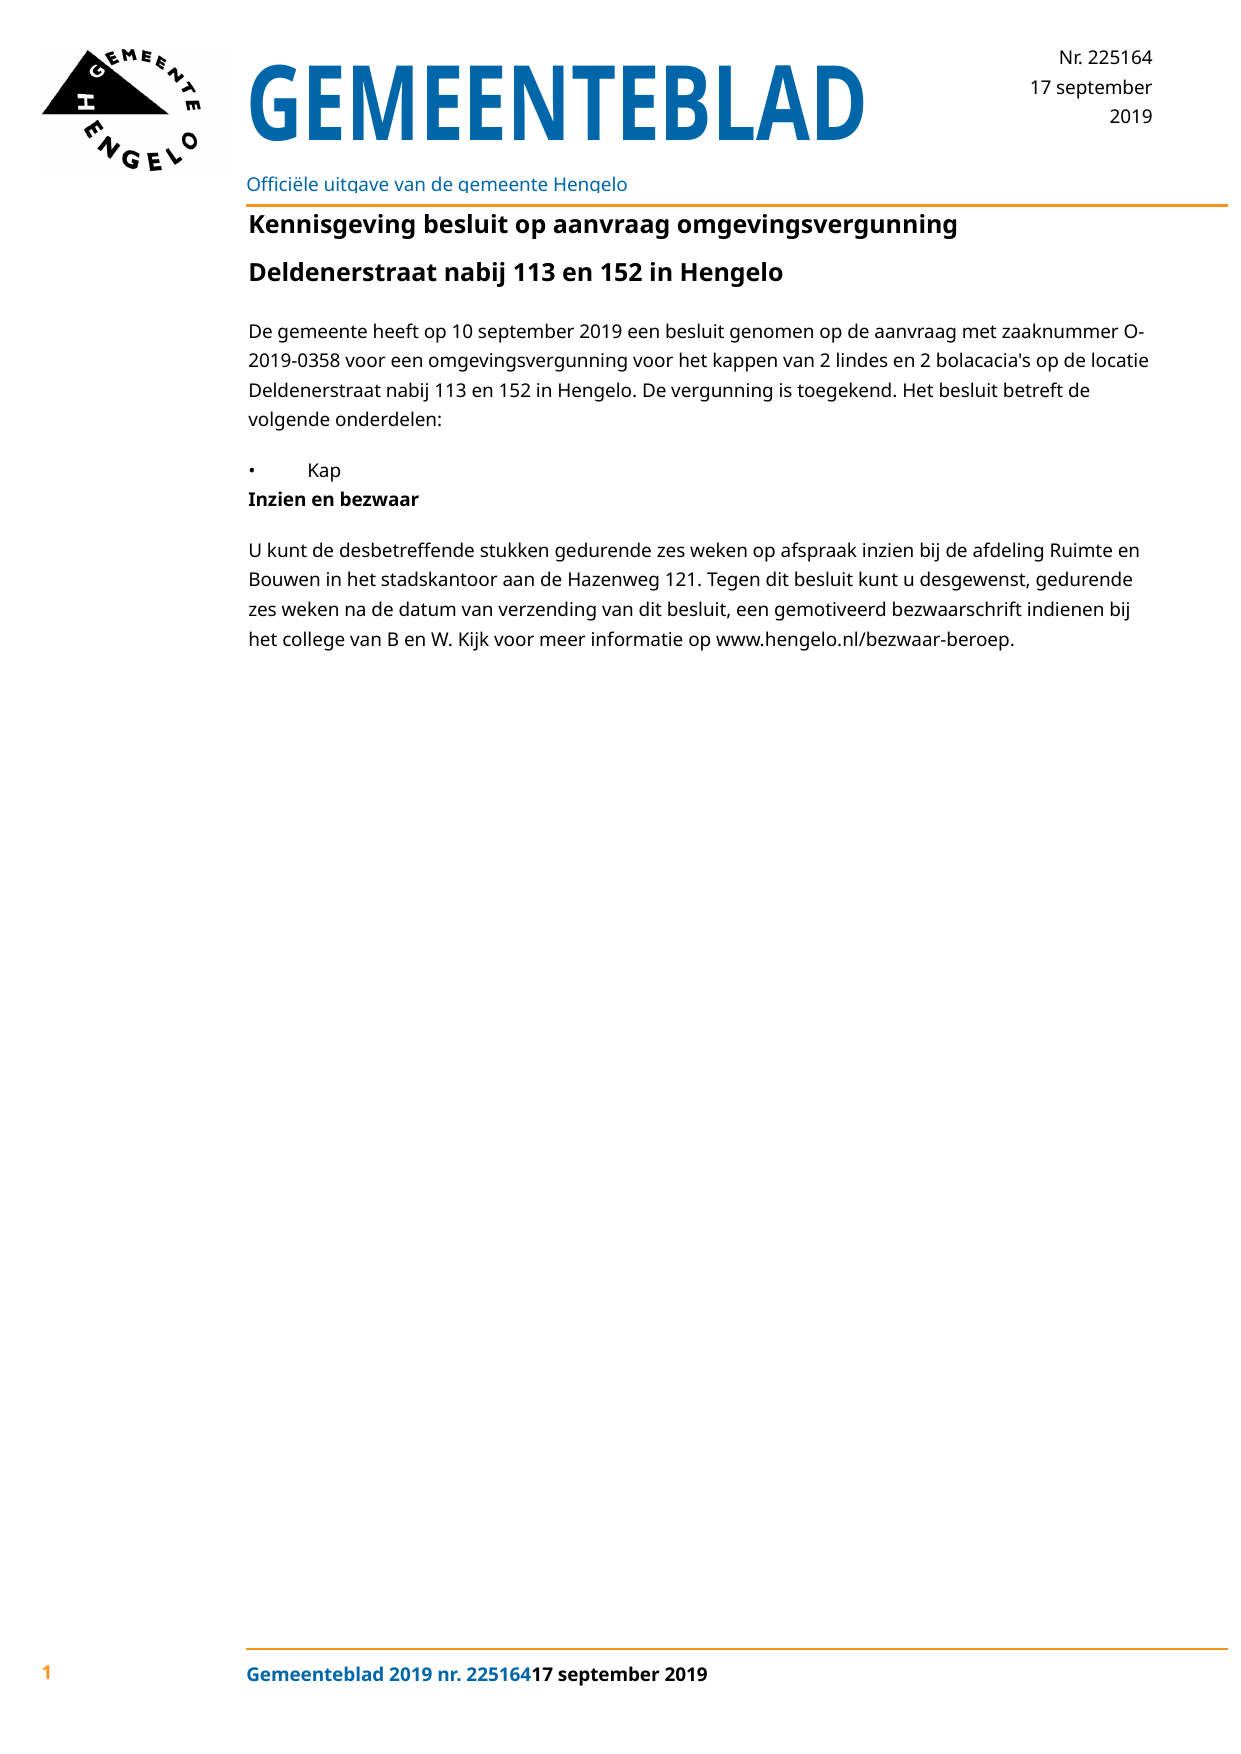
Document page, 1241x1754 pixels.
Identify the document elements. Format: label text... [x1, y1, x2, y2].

text Inzien en bezwaar [248, 487, 1152, 512]
text De gemeente heeft op 10 september 2019 een besluit genomen op de aanvraag met zaaknummer O-2019-0358 voor een omgevingsvergunning voor het kappen van 2 lindes en 2 bolacacia's op de locatie Deldenerstraat nabij 113 en 152 in Hengelo. De vergunning is toegekend. Het besluit betreft de volgende onderdelen: [248, 318, 1152, 432]
text Kennisgeving besluit op aanvraag omgevingsvergunning Deldenerstraat nabij 113 en 152 in Hengelo [248, 207, 1152, 288]
text U kunt de desbetreffende stukken gedurende zes weken op afspraak inzien bij de afdeling Ruimte en Bouwen in het stadskantoor aan de Hazenweg 121. Tegen dit besluit kunt u desgewenst, gedurende zes weken na de datum van verzending van dit besluit, een gemotiveerd bezwaarschrift indienen bij het college van B en W. Kijk voor meer informatie op www.hengelo.nl/bezwaar-beroep. [248, 537, 1152, 652]
picture [41, 47, 231, 172]
list Kap [248, 457, 1152, 483]
